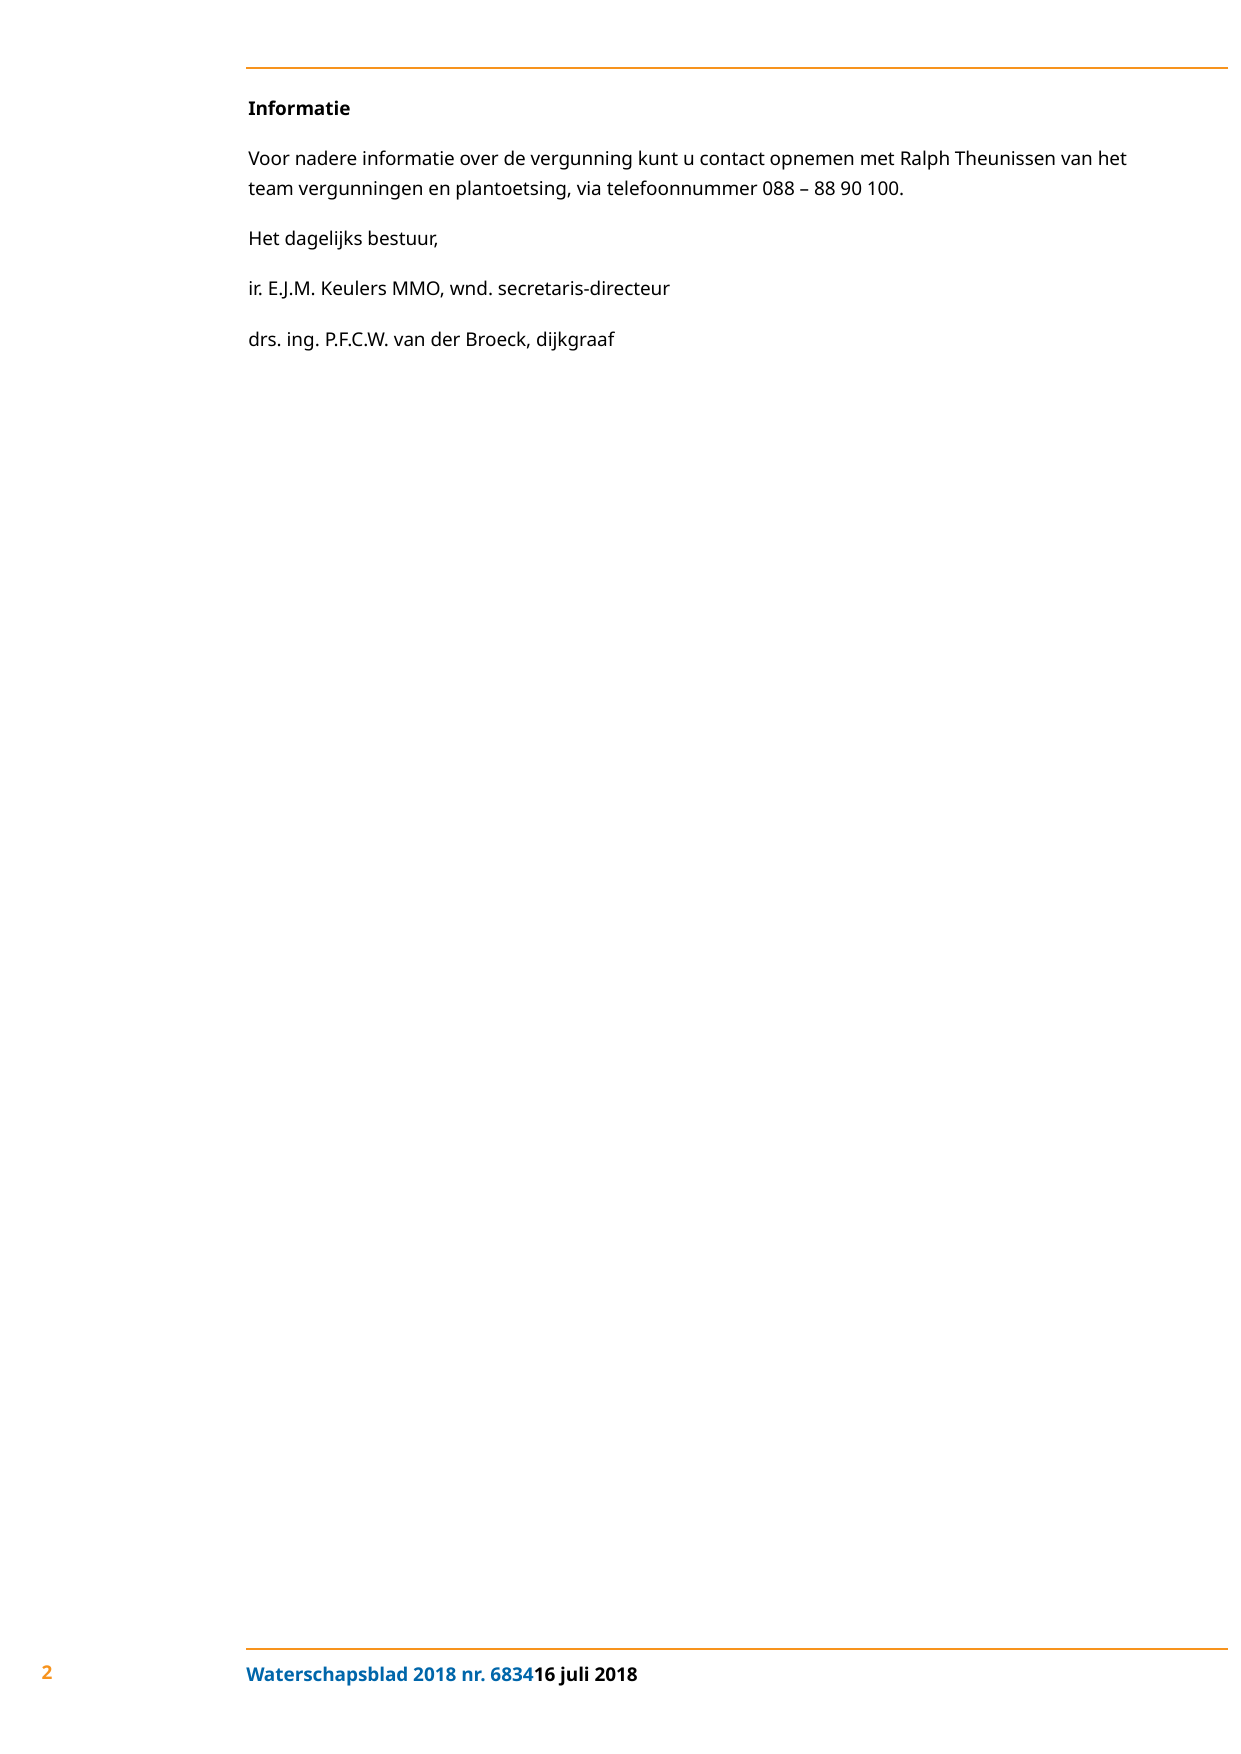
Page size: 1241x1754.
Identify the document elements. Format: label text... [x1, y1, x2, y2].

text Het dagelijks bestuur, [248, 225, 1152, 251]
text ir. E.J.M. Keulers MMO, wnd. secretaris-directeur [248, 276, 1152, 301]
text drs. ing. P.F.C.W. van der Broeck, dijkgraaf [248, 326, 1152, 352]
text Voor nadere informatie over de vergunning kunt u contact opnemen met Ralph Theunissen van het team vergunningen en plantoetsing, via telefoonnummer 088 – 88 90 100. [248, 145, 1152, 201]
text Informatie [248, 95, 1152, 121]
picture [41, 47, 231, 172]
